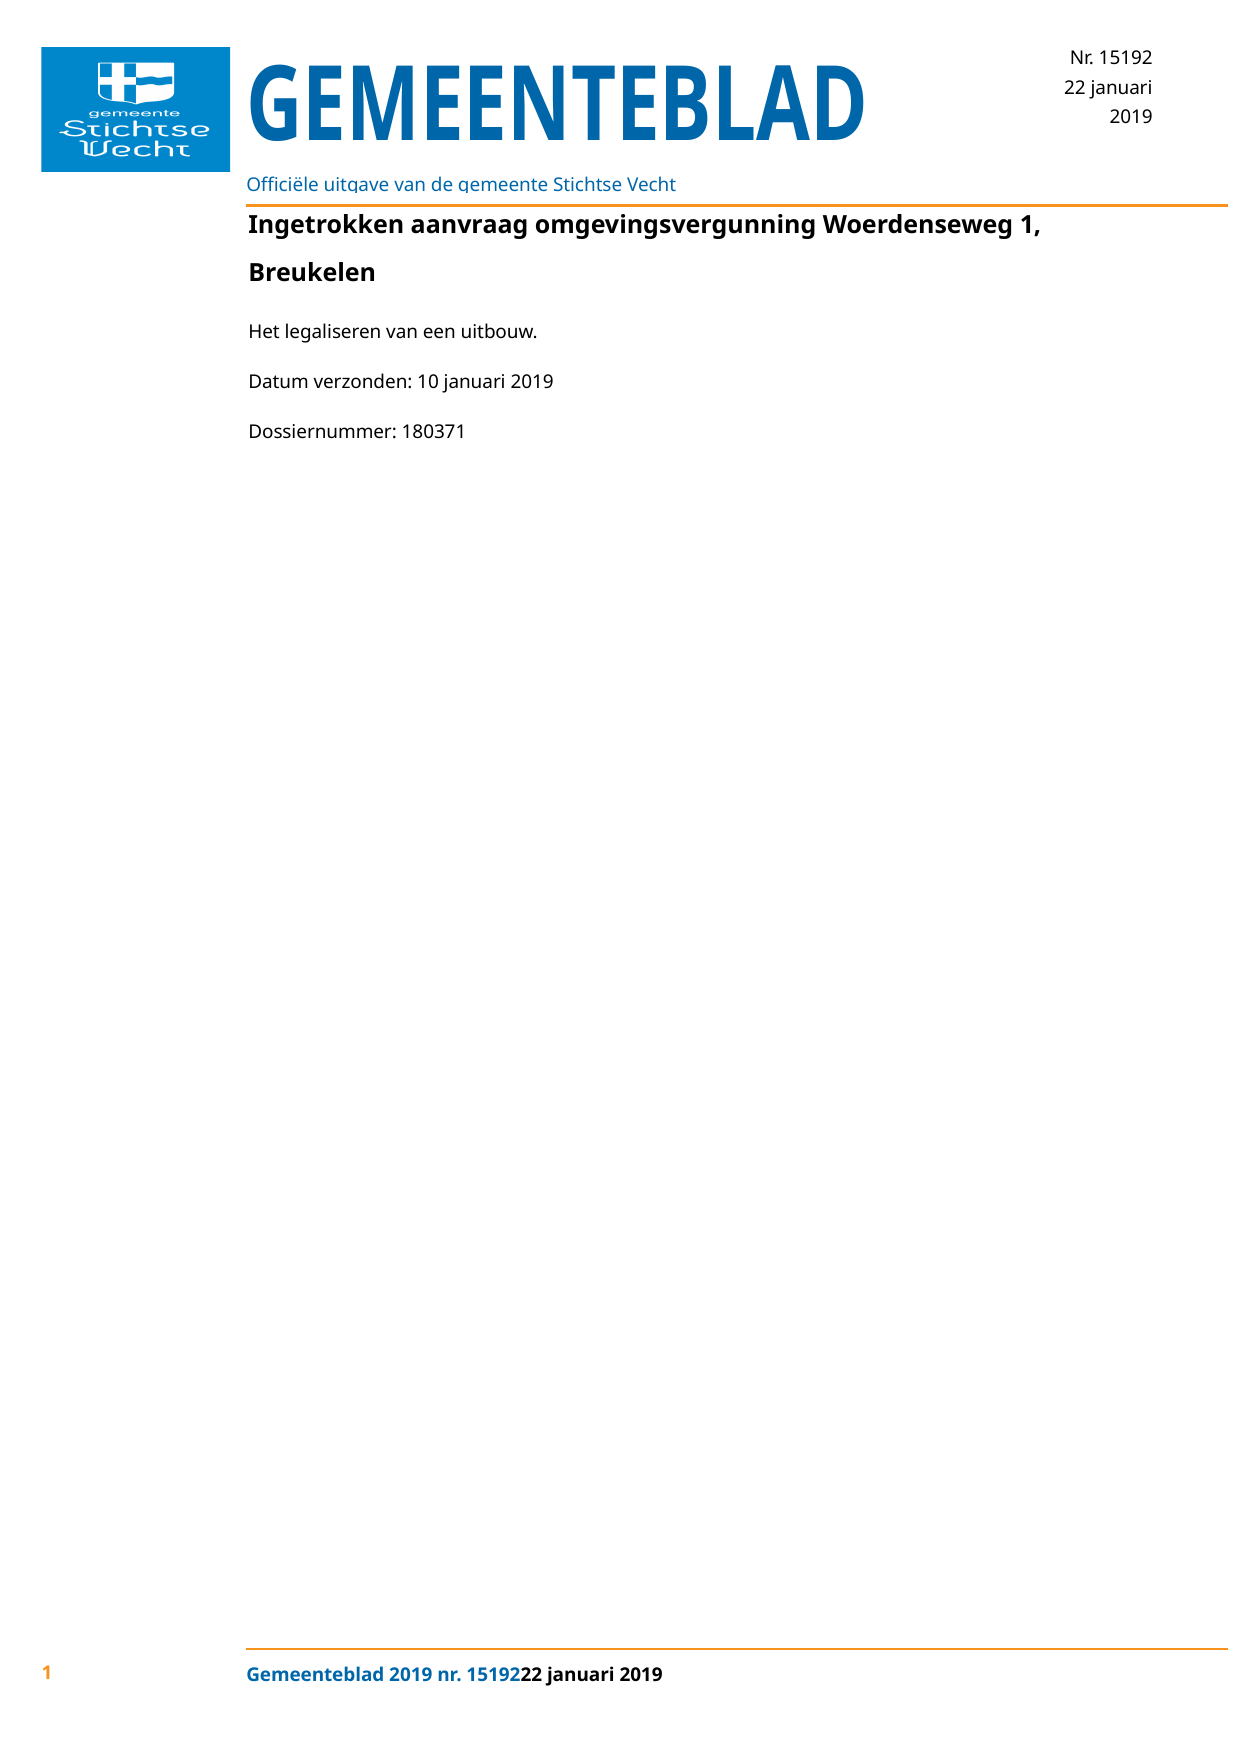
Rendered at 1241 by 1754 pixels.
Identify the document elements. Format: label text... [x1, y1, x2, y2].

text Het legaliseren van een uitbouw. [248, 318, 1152, 344]
text Dossiernummer: 180371 [248, 419, 1152, 444]
picture [99, 63, 135, 101]
text Datum verzonden: 10 januari 2019 [248, 368, 1152, 394]
picture [137, 63, 174, 103]
text Ingetrokken aanvraag omgevingsvergunning Woerdenseweg 1, Breukelen [248, 207, 1152, 288]
